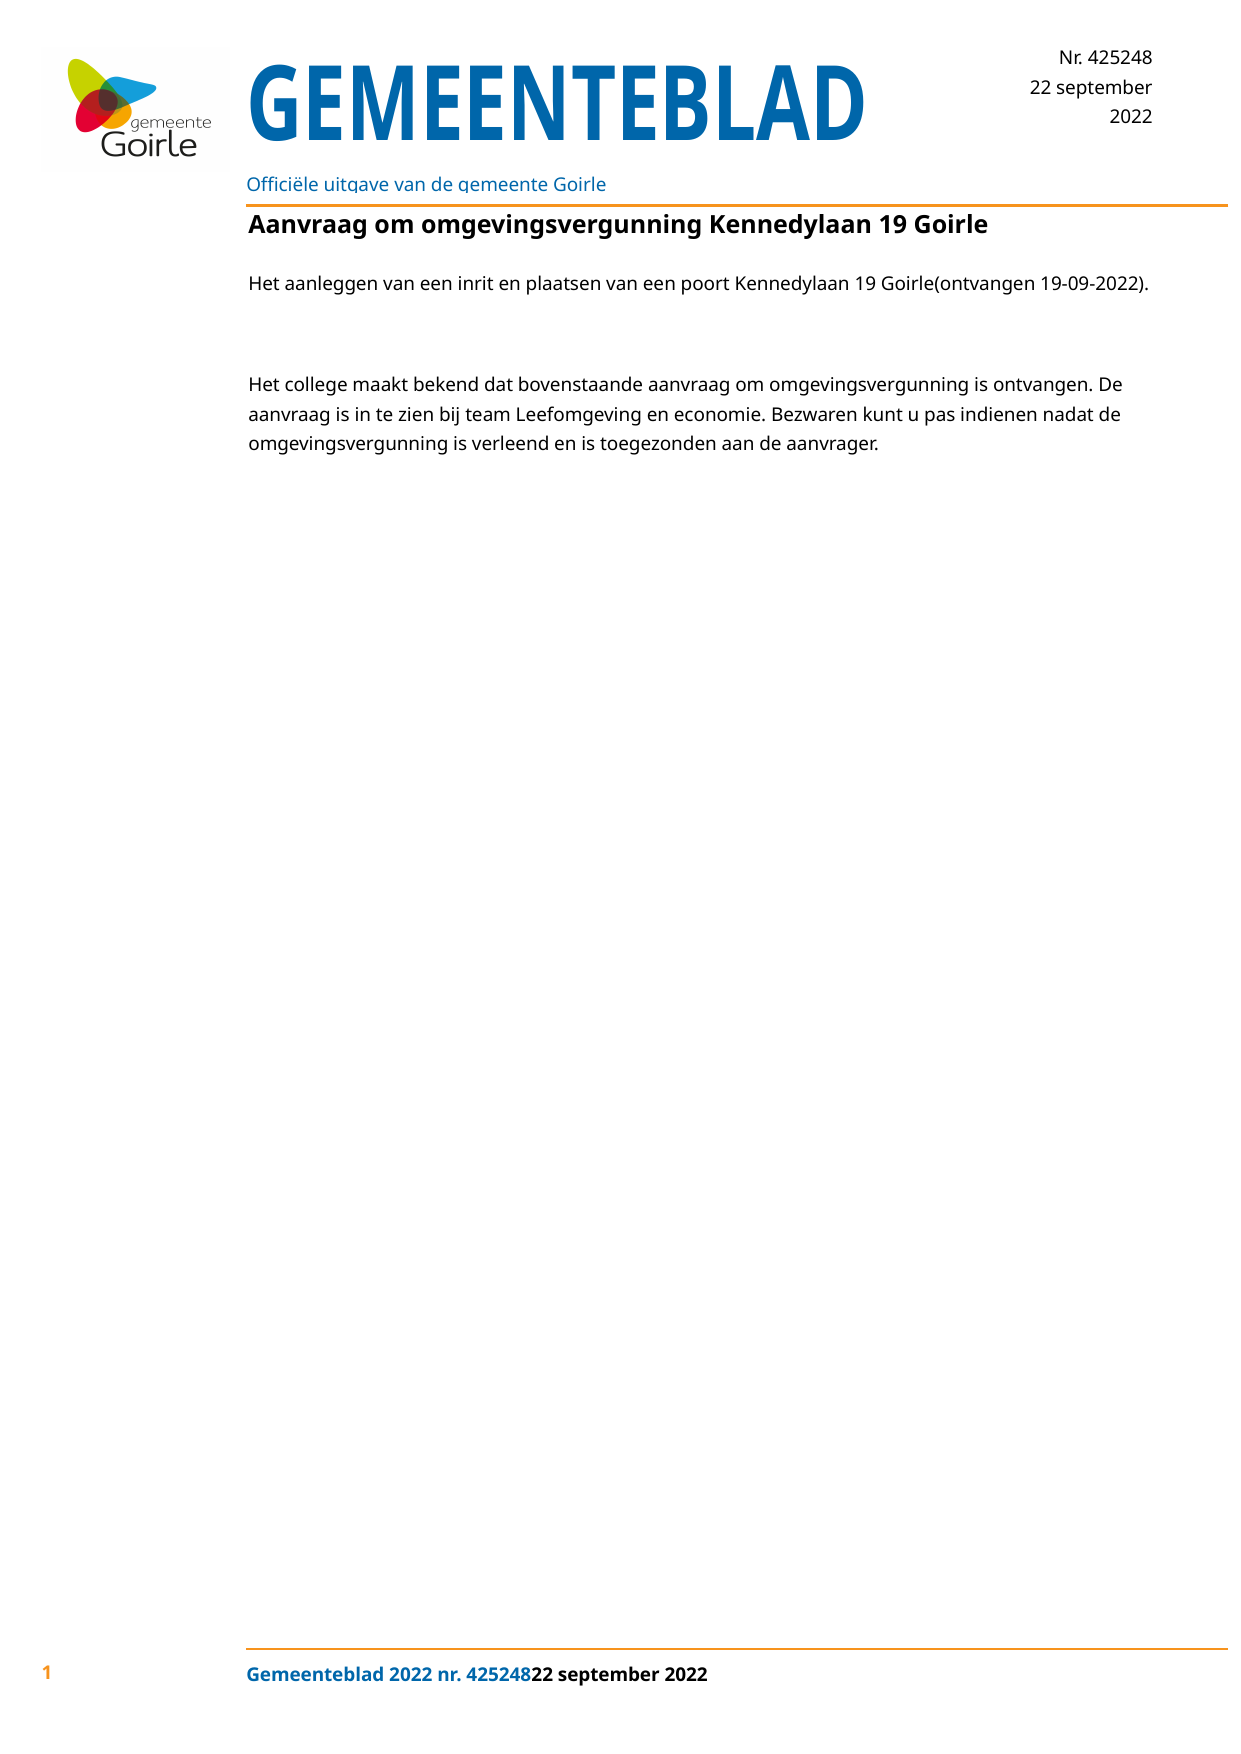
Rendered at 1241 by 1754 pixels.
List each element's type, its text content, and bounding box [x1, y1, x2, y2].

picture [41, 47, 231, 172]
text Het aanleggen van een inrit en plaatsen van een poort Kennedylaan 19 Goirle(ontvangen 19-09-2022). [248, 270, 1152, 296]
text Het college maakt bekend dat bovenstaande aanvraag om omgevingsvergunning is ontvangen. De aanvraag is in te zien bij team Leefomgeving en economie. Bezwaren kunt u pas indienen nadat de omgevingsvergunning is verleend en is toegezonden aan de aanvrager. [248, 371, 1152, 456]
text Aanvraag om omgevingsvergunning Kennedylaan 19 Goirle [248, 207, 1152, 241]
